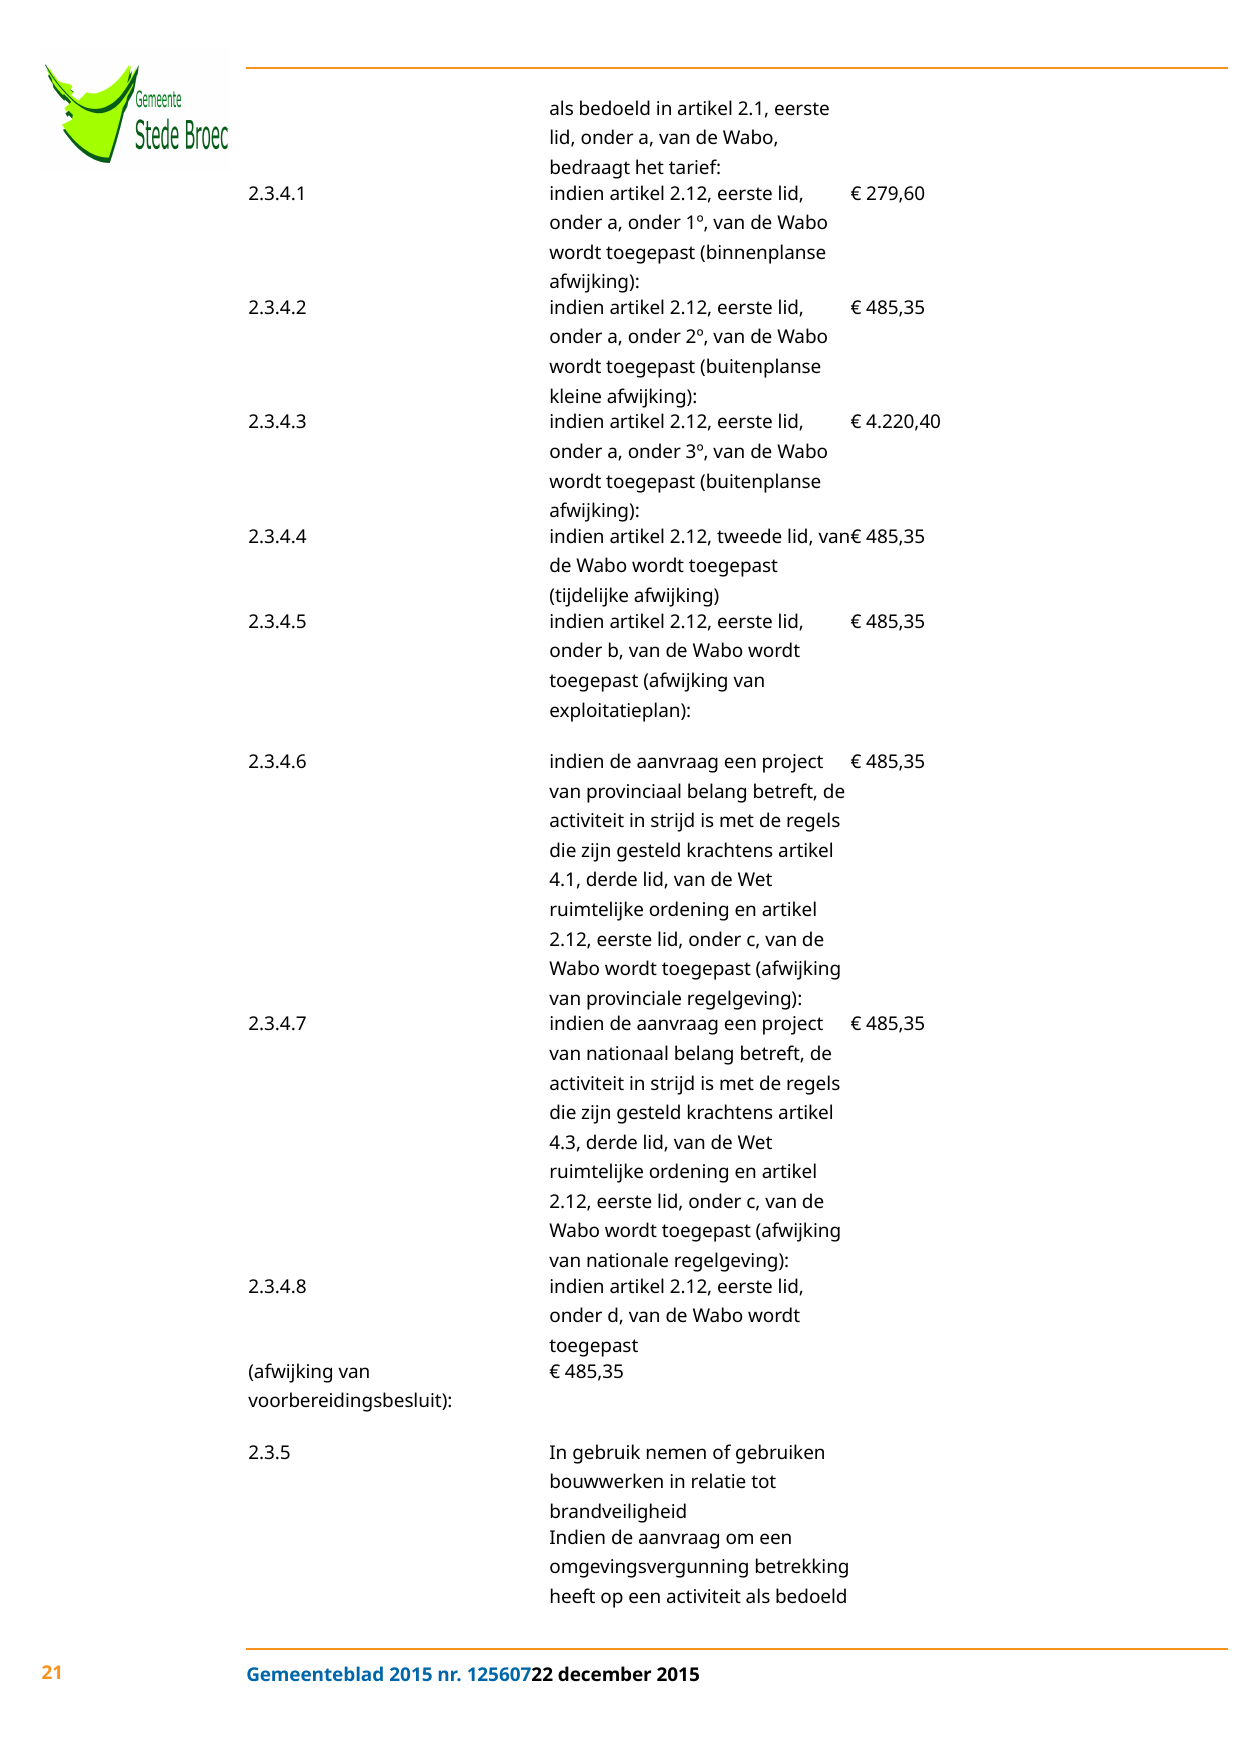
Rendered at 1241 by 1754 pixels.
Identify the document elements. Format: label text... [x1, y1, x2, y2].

table_cell 2.3.4.7 [248, 1011, 549, 1273]
table_cell (afwijking van voorbereidingsbesluit): [248, 1358, 549, 1413]
table_cell [248, 1524, 549, 1609]
table_cell 2.3.4.2 [248, 294, 549, 409]
table_cell indien artikel 2.12, eerste lid, onder a, onder 2º, van de Wabo wordt toegepast (buitenplanse kleine afwijking): [549, 294, 850, 409]
table_cell € 4.220,40 [850, 409, 1152, 523]
table_cell [549, 1413, 850, 1439]
table_cell € 485,35 [549, 1358, 850, 1413]
table_cell [850, 1524, 1152, 1609]
table_cell [549, 723, 850, 748]
table_cell 2.3.4.6 [248, 748, 549, 1011]
table_cell [850, 1439, 1152, 1524]
table_cell € 485,35 [850, 748, 1152, 1011]
table_cell € 485,35 [850, 294, 1152, 409]
table_cell [248, 95, 549, 180]
table_cell [850, 723, 1152, 748]
table_cell indien artikel 2.12, eerste lid, onder a, onder 1º, van de Wabo wordt toegepast (binnenplanse afwijking): [549, 180, 850, 294]
table_cell 2.3.4.8 [248, 1273, 549, 1358]
table_cell € 485,35 [850, 1011, 1152, 1273]
table_cell [850, 1413, 1152, 1439]
table_cell € 485,35 [850, 523, 1152, 608]
table_cell € 485,35 [850, 608, 1152, 722]
table_cell indien de aanvraag een project van nationaal belang betreft, de activiteit in strijd is met de regels die zijn gesteld krachtens artikel 4.3, derde lid, van de Wet ruimtelijke ordening en artikel 2.12, eerste lid, onder c, van de Wabo wordt toegepast (afwijking van nationale regelgeving): [549, 1011, 850, 1273]
table_cell [850, 1273, 1152, 1358]
table_cell In gebruik nemen of gebruiken bouwwerken in relatie tot brandveiligheid [549, 1439, 850, 1524]
table_cell [850, 95, 1152, 180]
table_cell indien de aanvraag een project van provinciaal belang betreft, de activiteit in strijd is met de regels die zijn gesteld krachtens artikel 4.1, derde lid, van de Wet ruimtelijke ordening en artikel 2.12, eerste lid, onder c, van de Wabo wordt toegepast (afwijking van provinciale regelgeving): [549, 748, 850, 1011]
table_cell 2.3.5 [248, 1439, 549, 1524]
table_cell indien artikel 2.12, tweede lid, van de Wabo wordt toegepast (tijdelijke afwijking) [549, 523, 850, 608]
table_cell 2.3.4.1 [248, 180, 549, 294]
table_cell 2.3.4.3 [248, 409, 549, 523]
table_cell Indien de aanvraag om een omgevingsvergunning betrekking heeft op een activiteit als bedoeld [549, 1524, 850, 1609]
table_cell 2.3.4.5 [248, 608, 549, 722]
table_cell € 279,60 [850, 180, 1152, 294]
table_cell indien artikel 2.12, eerste lid, onder b, van de Wabo wordt toegepast (afwijking van exploitatieplan): [549, 608, 850, 722]
table_cell indien artikel 2.12, eerste lid, onder d, van de Wabo wordt toegepast [549, 1273, 850, 1358]
table_cell indien artikel 2.12, eerste lid, onder a, onder 3º, van de Wabo wordt toegepast (buitenplanse afwijking): [549, 409, 850, 523]
picture [41, 47, 231, 172]
table_cell 2.3.4.4 [248, 523, 549, 608]
table_cell [248, 1413, 549, 1439]
table_cell [248, 723, 549, 748]
table_cell als bedoeld in artikel 2.1, eerste lid, onder a, van de Wabo, bedraagt het tarief: [549, 95, 850, 180]
